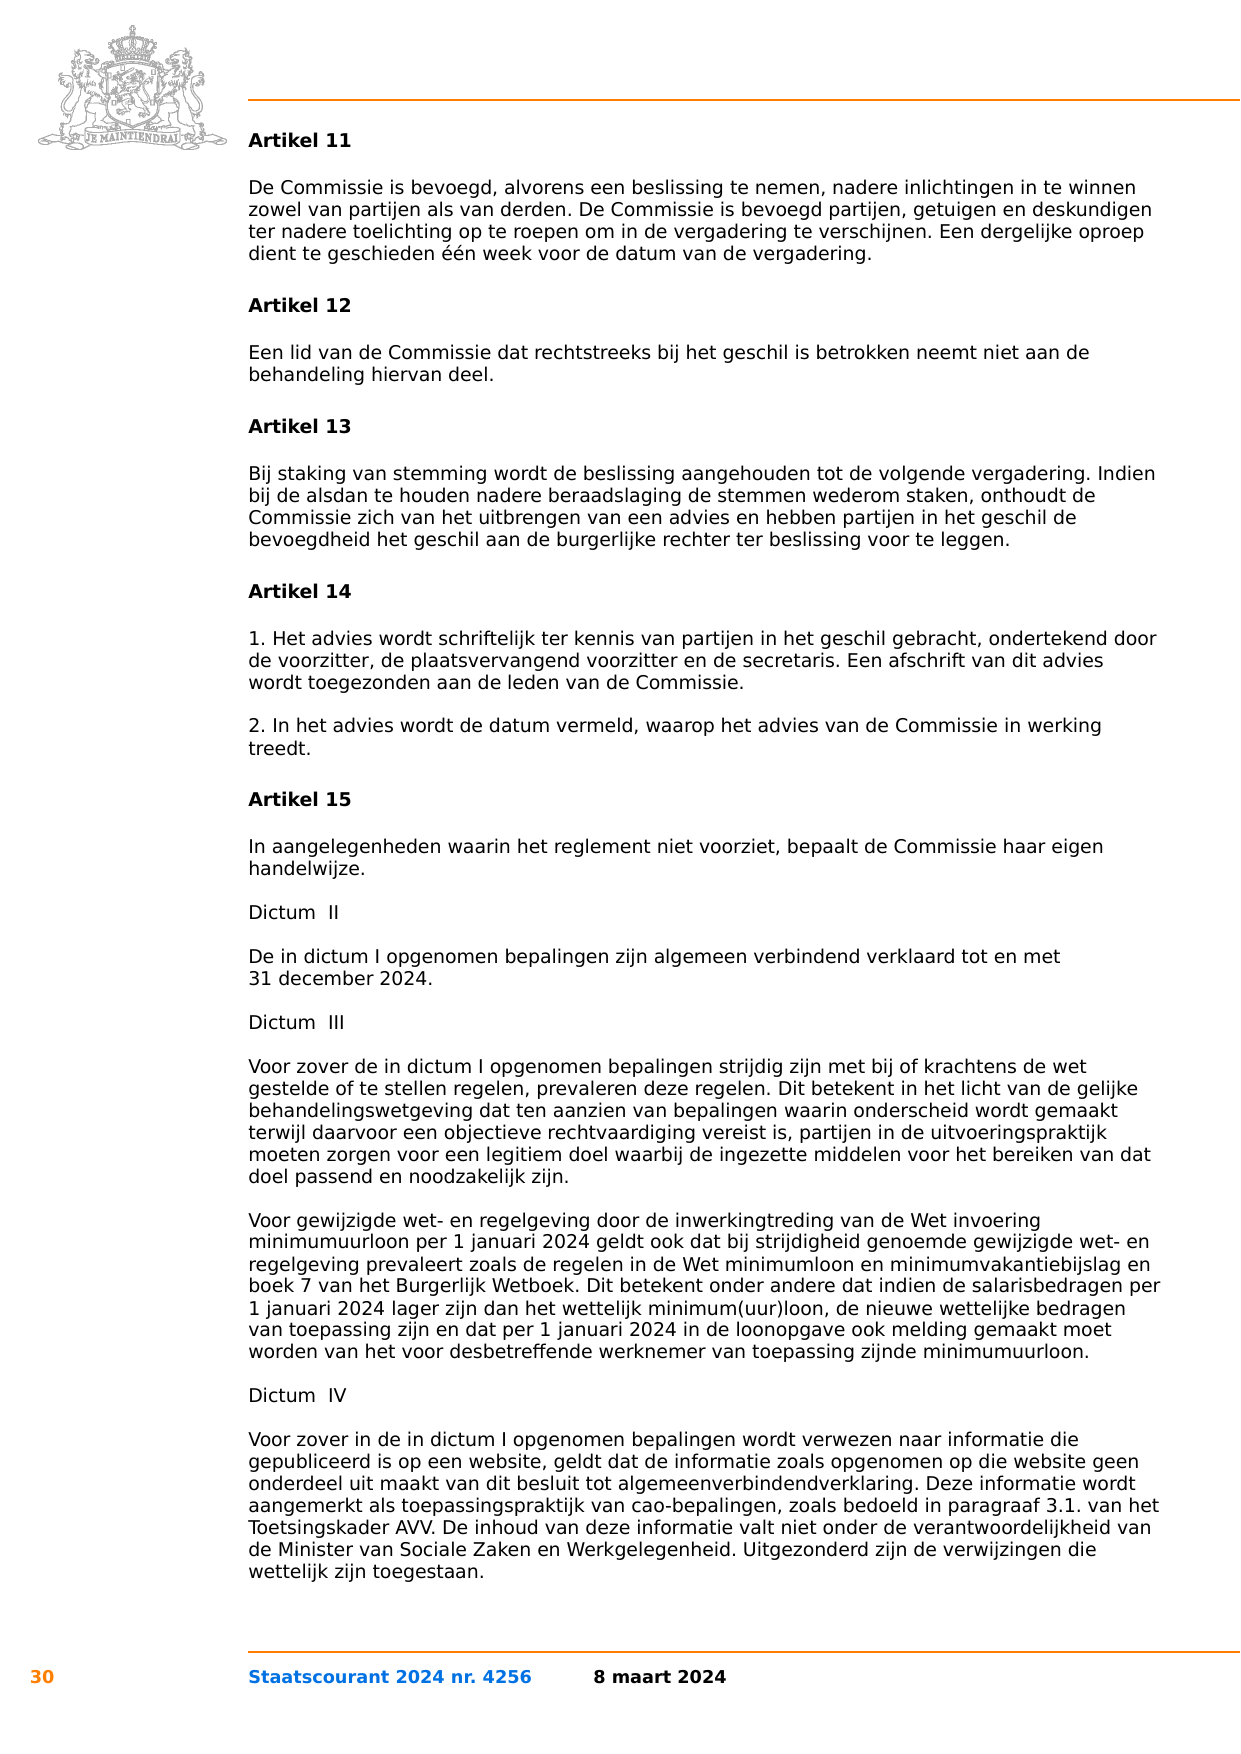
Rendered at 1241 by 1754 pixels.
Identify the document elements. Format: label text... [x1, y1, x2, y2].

text Dictum II [248, 902, 1163, 924]
subtitle Artikel 14 [248, 581, 1163, 603]
text De in dictum I opgenomen bepalingen zijn algemeen verbindend verklaard tot en met 31 december 2024. [248, 946, 1163, 990]
picture [38, 25, 227, 150]
text 2. In het advies wordt de datum vermeld, waarop het advies van de Commissie in werking treedt. [248, 715, 1163, 759]
subtitle Artikel 11 [248, 130, 1163, 152]
text Dictum IV [248, 1385, 1163, 1407]
text Een lid van de Commissie dat rechtstreeks bij het geschil is betrokken neemt niet aan de behandeling hiervan deel. [248, 342, 1163, 386]
text Dictum III [248, 1012, 1163, 1034]
text Voor zover in de in dictum I opgenomen bepalingen wordt verwezen naar informatie die gepubliceerd is op een website, geldt dat de informatie zoals opgenomen op die website geen onderdeel uit maakt van dit besluit tot algemeenverbindendverklaring. Deze informatie wordt aangemerkt als toepassingspraktijk van cao-bepalingen, zoals bedoeld in paragraaf 3.1. van het Toetsingskader AVV. De inhoud van deze informatie valt niet onder de verantwoordelijkheid van de Minister van Sociale Zaken en Werkgelegenheid. Uitgezonderd zijn de verwijzingen die wettelijk zijn toegestaan. [248, 1429, 1163, 1583]
subtitle Artikel 15 [248, 789, 1163, 811]
text Voor zover de in dictum I opgenomen bepalingen strijdig zijn met bij of krachtens de wet gestelde of te stellen regelen, prevaleren deze regelen. Dit betekent in het licht van de gelijke behandelingswetgeving dat ten aanzien van bepalingen waarin onderscheid wordt gemaakt terwijl daarvoor een objectieve rechtvaardiging vereist is, partijen in de uitvoeringspraktijk moeten zorgen voor een legitiem doel waarbij de ingezette middelen voor het bereiken van dat doel passend en noodzakelijk zijn. [248, 1056, 1163, 1188]
text In aangelegenheden waarin het reglement niet voorziet, bepaalt de Commissie haar eigen handelwijze. [248, 836, 1163, 880]
text Bij staking van stemming wordt de beslissing aangehouden tot de volgende vergadering. Indien bij de alsdan te houden nadere beraadslaging de stemmen wederom staken, onthoudt de Commissie zich van het uitbrengen van een advies en hebben partijen in het geschil de bevoegdheid het geschil aan de burgerlijke rechter ter beslissing voor te leggen. [248, 463, 1163, 551]
text De Commissie is bevoegd, alvorens een beslissing te nemen, nadere inlichtingen in te winnen zowel van partijen als van derden. De Commissie is bevoegd partijen, getuigen en deskundigen ter nadere toelichting op te roepen om in de vergadering te verschijnen. Een dergelijke oproep dient te geschieden één week voor de datum van de vergadering. [248, 177, 1163, 265]
subtitle Artikel 12 [248, 295, 1163, 317]
text Voor gewijzigde wet- en regelgeving door de inwerkingtreding van de Wet invoering minimumuurloon per 1 januari 2024 geldt ook dat bij strijdigheid genoemde gewijzigde wet- en regelgeving prevaleert zoals de regelen in de Wet minimumloon en minimumvakantiebijslag en boek 7 van het Burgerlijk Wetboek. Dit betekent onder andere dat indien de salarisbedragen per 1 januari 2024 lager zijn dan het wettelijk minimum(uur)loon, de nieuwe wettelijke bedragen van toepassing zijn en dat per 1 januari 2024 in de loonopgave ook melding gemaakt moet worden van het voor desbetreffende werknemer van toepassing zijnde minimumuurloon. [248, 1209, 1163, 1363]
subtitle Artikel 13 [248, 416, 1163, 438]
text 1. Het advies wordt schriftelijk ter kennis van partijen in het geschil gebracht, ondertekend door de voorzitter, de plaatsvervangend voorzitter en de secretaris. Een afschrift van dit advies wordt toegezonden aan de leden van de Commissie. [248, 628, 1163, 693]
